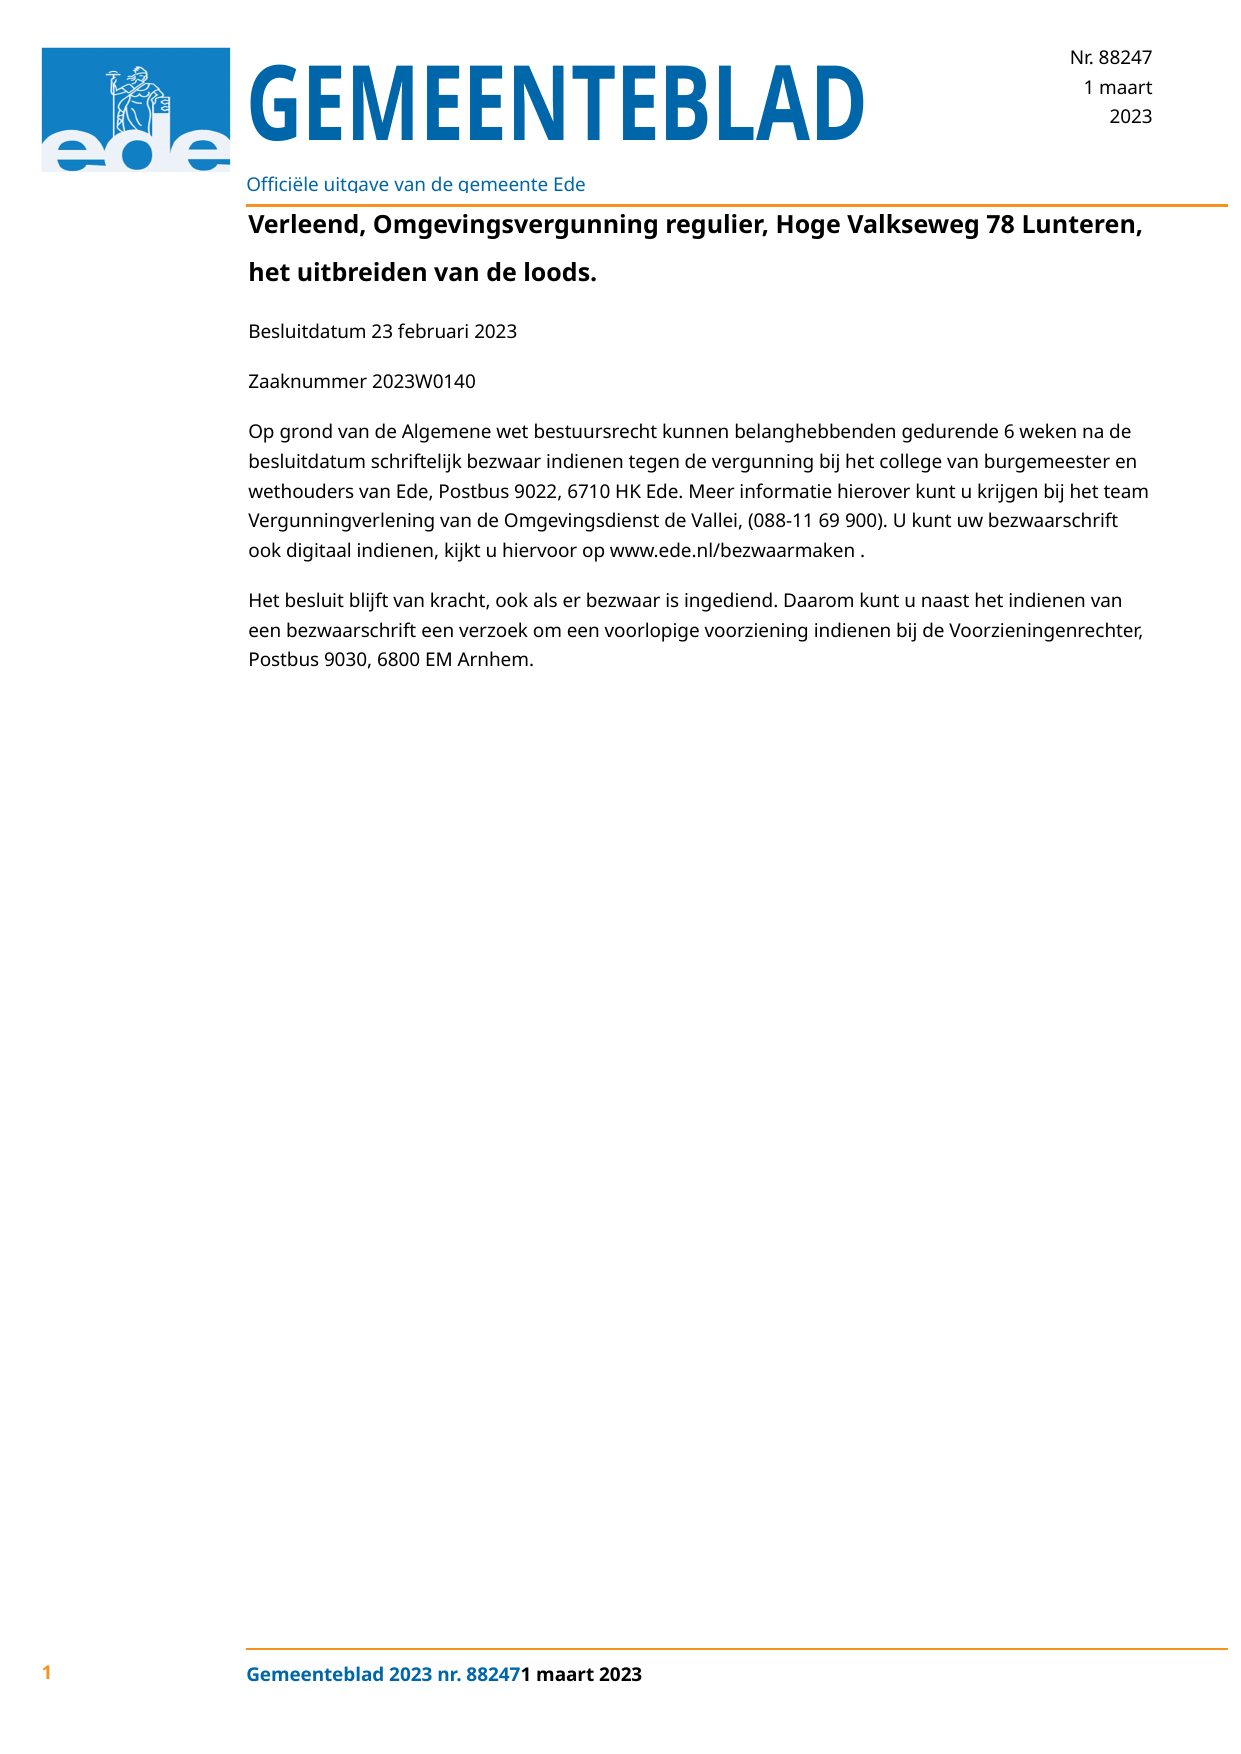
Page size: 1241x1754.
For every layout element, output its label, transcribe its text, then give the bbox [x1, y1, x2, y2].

text Op grond van de Algemene wet bestuursrecht kunnen belanghebbenden gedurende 6 weken na de besluitdatum schriftelijk bezwaar indienen tegen de vergunning bij het college van burgemeester en wethouders van Ede, Postbus 9022, 6710 HK Ede. Meer informatie hierover kunt u krijgen bij het team Vergunningverlening van de Omgevingsdienst de Vallei, (088-11 69 900). U kunt uw bezwaarschrift ook digitaal indienen, kijkt u hiervoor op www.ede.nl/bezwaarmaken . [248, 419, 1152, 563]
text Het besluit blijft van kracht, ook als er bezwaar is ingediend. Daarom kunt u naast het indienen van een bezwaarschrift een verzoek om een voorlopige voorziening indienen bij de Voorzieningenrechter, Postbus 9030, 6800 EM Arnhem. [248, 587, 1152, 672]
text Besluitdatum 23 februari 2023 [248, 318, 1152, 344]
picture [41, 47, 231, 172]
text Verleend, Omgevingsvergunning regulier, Hoge Valkseweg 78 Lunteren, het uitbreiden van de loods. [248, 207, 1152, 288]
text Zaaknummer 2023W0140 [248, 368, 1152, 394]
